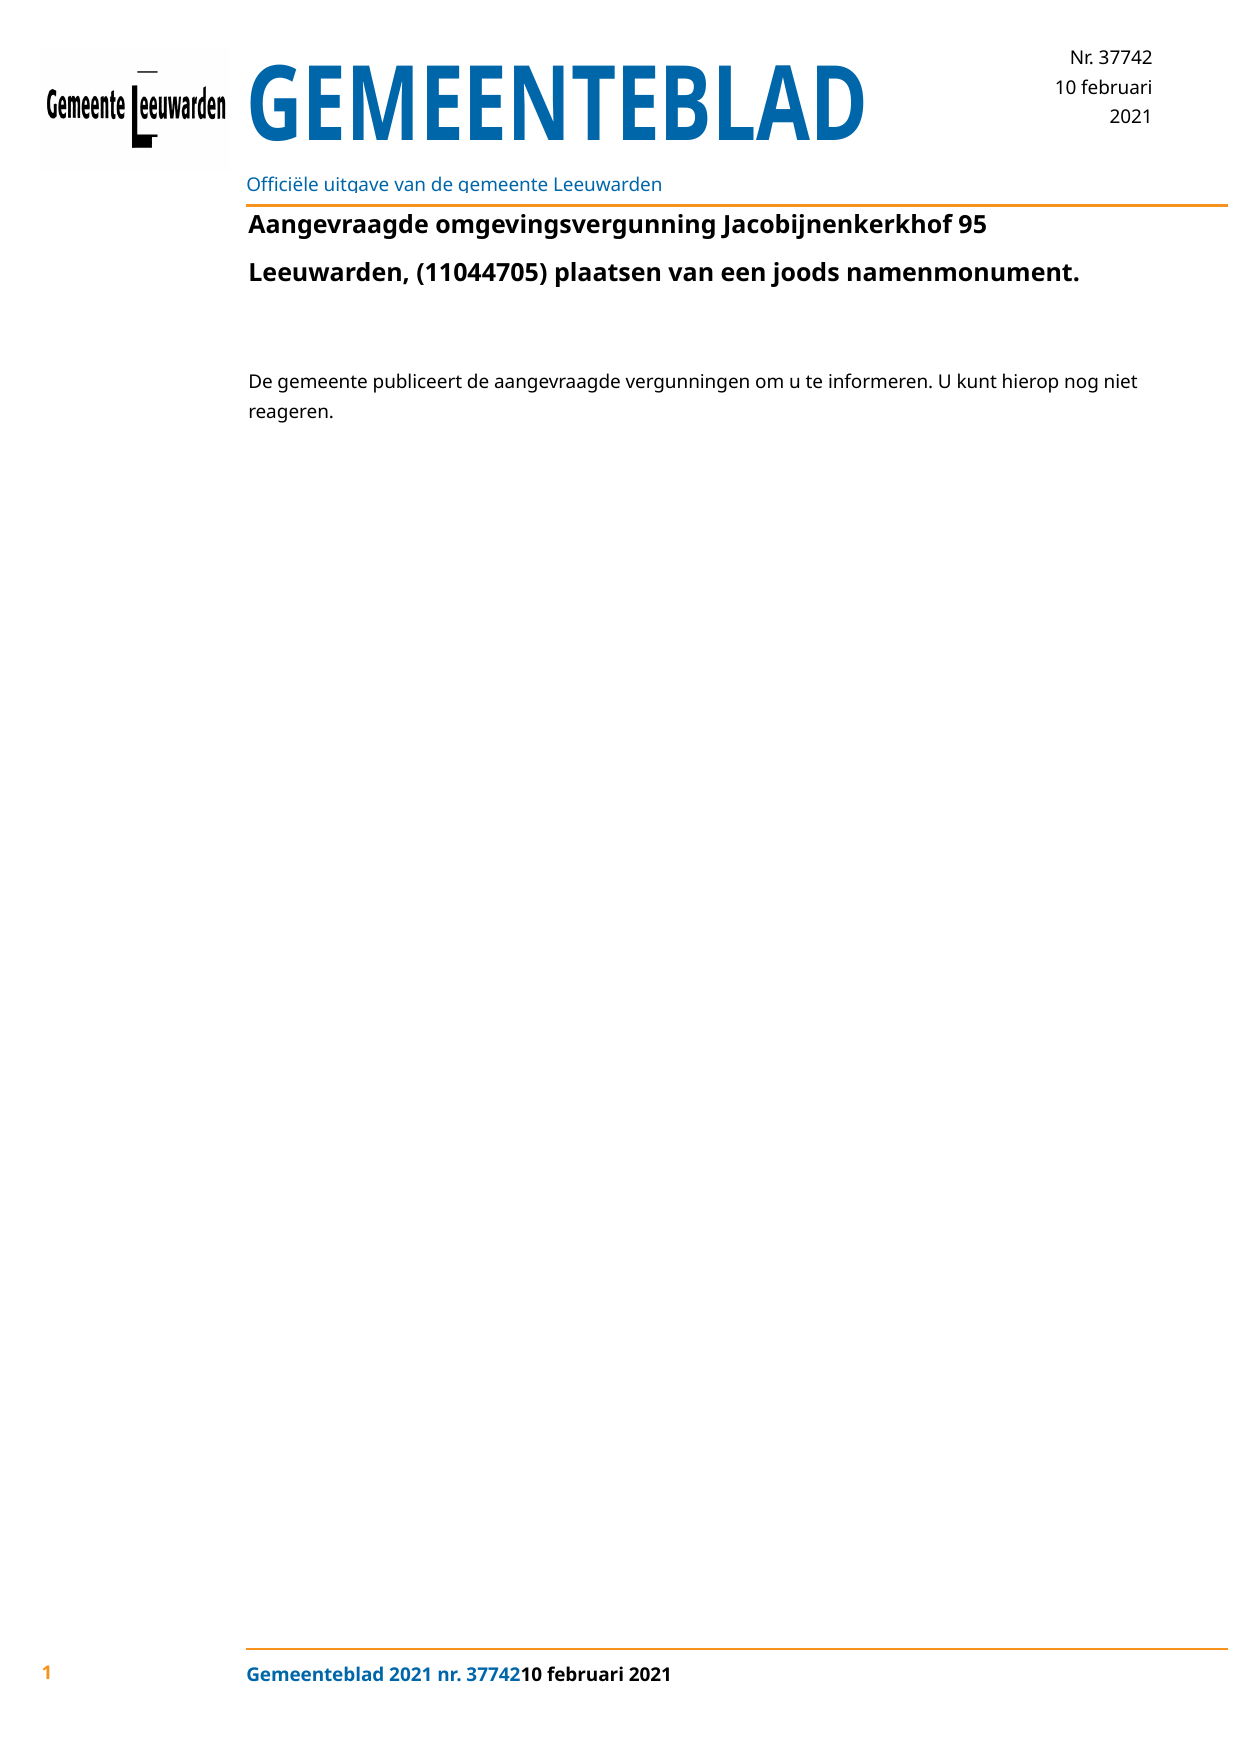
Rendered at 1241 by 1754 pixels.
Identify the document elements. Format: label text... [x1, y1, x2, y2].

text De gemeente publiceert de aangevraagde vergunningen om u te informeren. U kunt hierop nog niet reageren. [248, 368, 1152, 424]
text Aangevraagde omgevingsvergunning Jacobijnenkerkhof 95 Leeuwarden, (11044705) plaatsen van een joods namenmonument. [248, 207, 1152, 288]
picture [41, 47, 231, 172]
